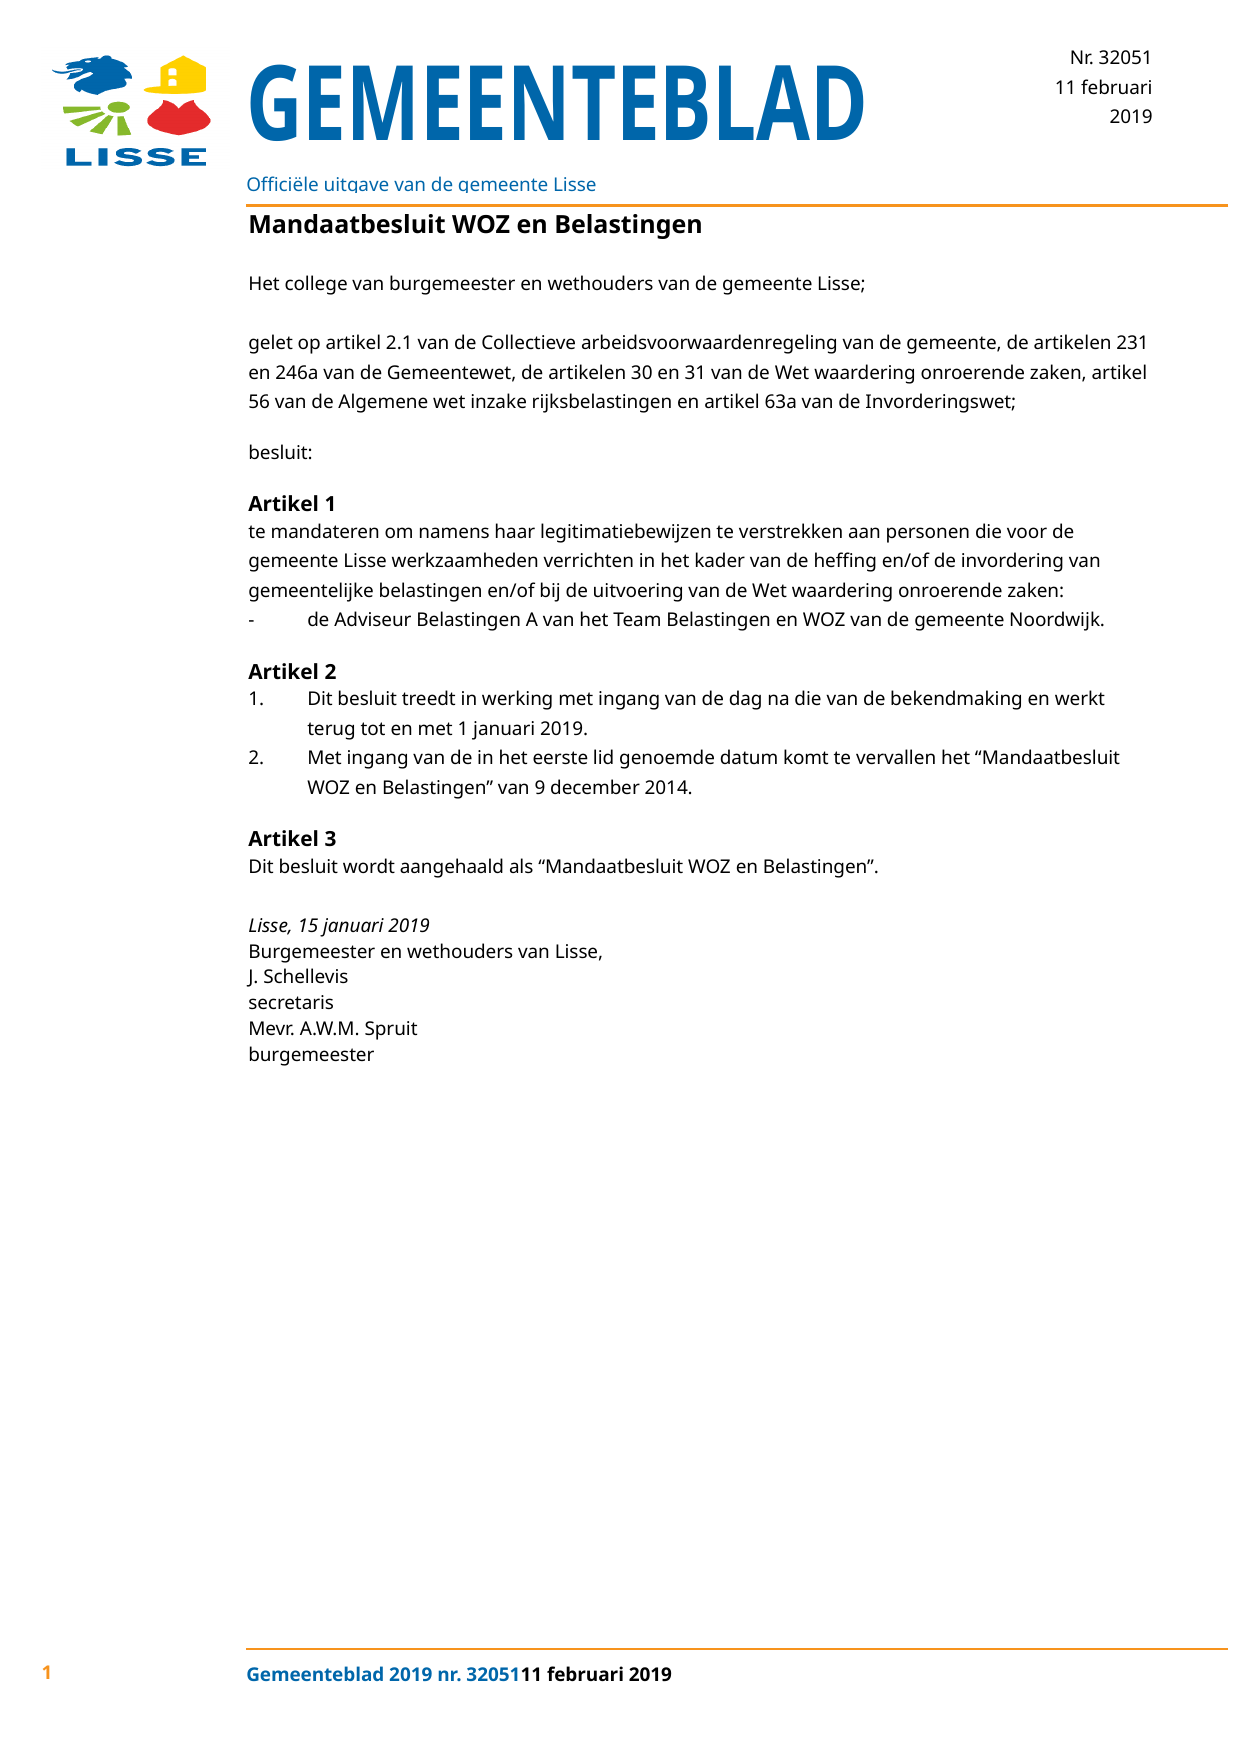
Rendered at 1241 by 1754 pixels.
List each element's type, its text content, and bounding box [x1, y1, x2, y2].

text Mevr. A.W.M. Spruit [248, 1015, 1152, 1041]
text te mandateren om namens haar legitimatiebewijzen te verstrekken aan personen die voor de [248, 518, 1152, 543]
text Mandaatbesluit WOZ en Belastingen [248, 207, 1152, 241]
text Artikel 1 [248, 489, 1152, 518]
text Het college van burgemeester en wethouders van de gemeente Lisse; [248, 270, 1152, 296]
text J. Schellevis [248, 964, 1152, 989]
list Met ingang van de in het eerste lid genoemde datum komt te vervallen het “Mandaatbesluit WOZ en Belastingen” van 9 december 2014. [248, 744, 1152, 800]
text Dit besluit wordt aangehaald als “Mandaatbesluit WOZ en Belastingen”. [248, 853, 1152, 879]
picture [41, 47, 231, 172]
text secretaris [248, 989, 1152, 1015]
text Burgemeester en wethouders van Lisse, [248, 938, 1152, 964]
text Artikel 3 [248, 824, 1152, 853]
text Artikel 2 [248, 657, 1152, 685]
text gemeente Lisse werkzaamheden verrichten in het kader van de heffing en/of de invordering van gemeentelijke belastingen en/of bij de uitvoering van de Wet waardering onroerende zaken: [248, 547, 1152, 603]
text Lisse, 15 januari 2019 [248, 912, 1152, 938]
list Dit besluit treedt in werking met ingang van de dag na die van de bekendmaking en werkt terug tot en met 1 januari 2019. [248, 685, 1152, 741]
list de Adviseur Belastingen A van het Team Belastingen en WOZ van de gemeente Noordwijk. [248, 607, 1152, 632]
text burgemeester [248, 1041, 1152, 1067]
text besluit: [248, 439, 1152, 465]
text gelet op artikel 2.1 van de Collectieve arbeidsvoorwaardenregeling van de gemeente, de artikelen 231 en 246a van de Gemeentewet, de artikelen 30 en 31 van de Wet waardering onroerende zaken, artikel 56 van de Algemene wet inzake rijksbelastingen en artikel 63a van de Invorderingswet; [248, 329, 1152, 414]
